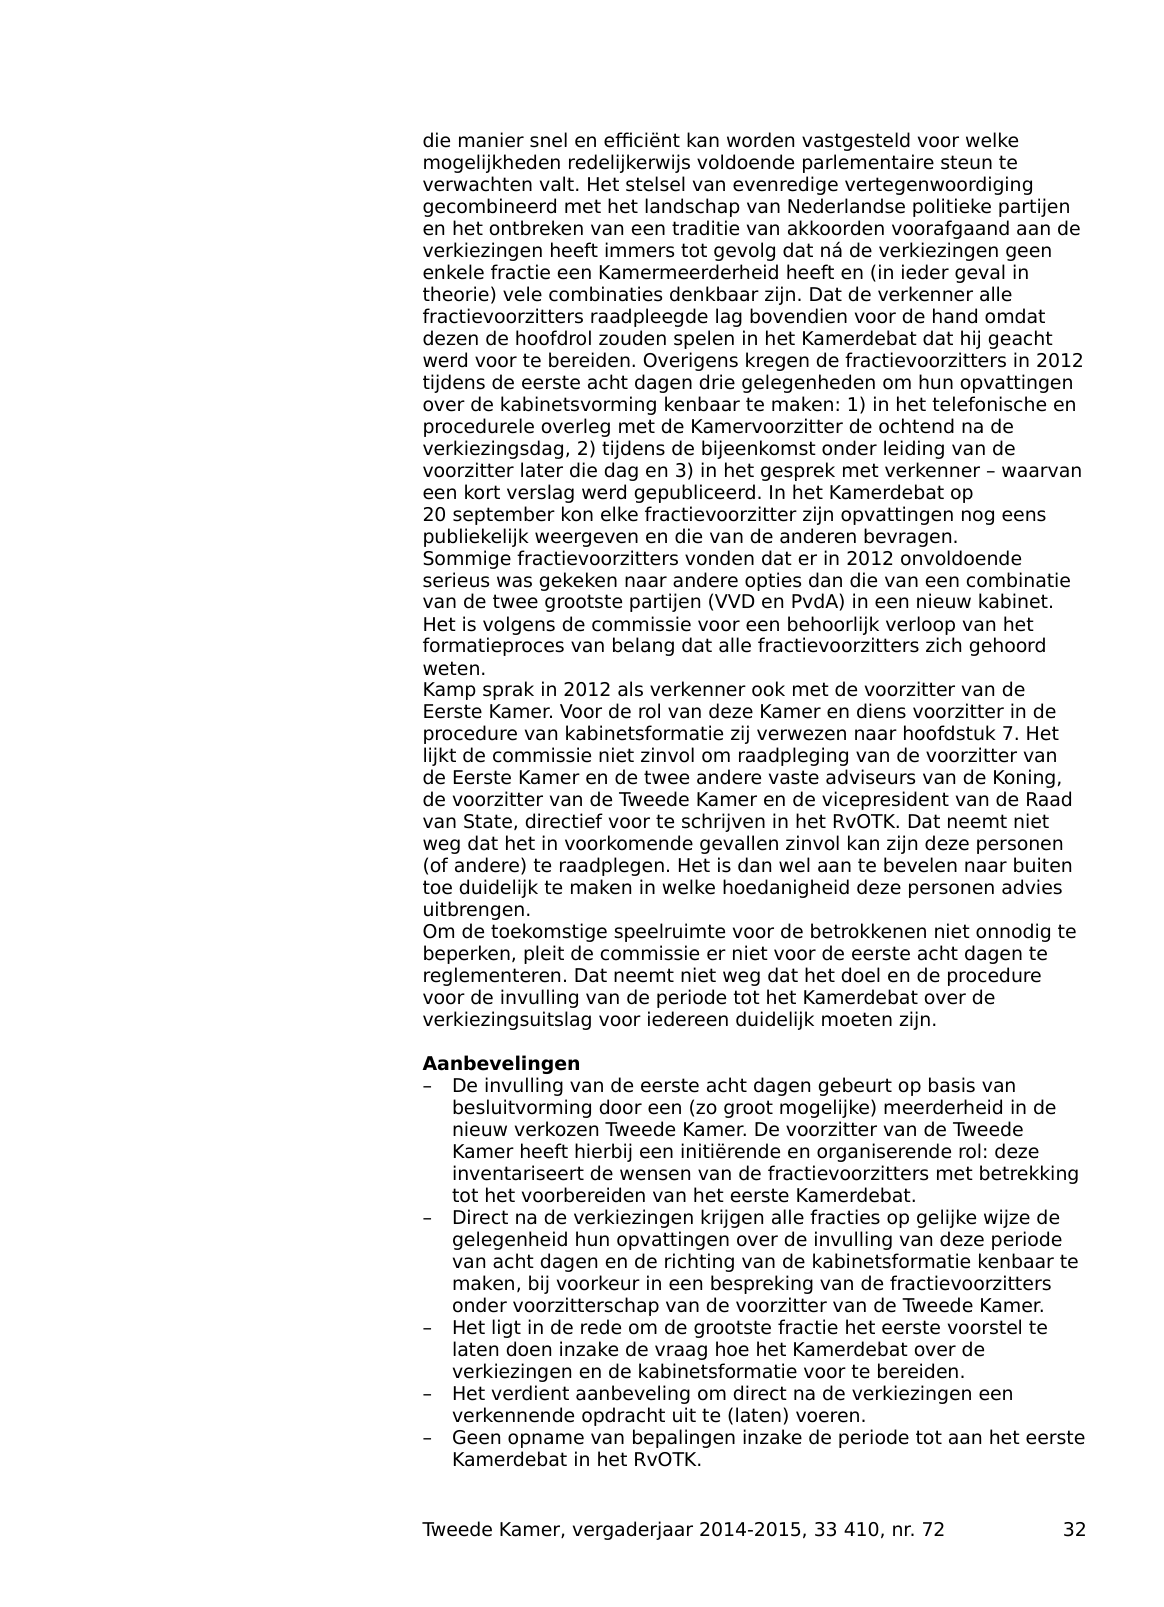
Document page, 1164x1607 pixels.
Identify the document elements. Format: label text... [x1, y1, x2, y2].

text – Geen opname van bepalingen inzake de periode tot aan het eerste Kamerdebat in het RvOTK. [422, 1427, 1087, 1471]
text Sommige fractievoorzitters vonden dat er in 2012 onvoldoende serieus was gekeken naar andere opties dan die van een combinatie van de twee grootste partijen (VVD en PvdA) in een nieuw kabinet. Het is volgens de commissie voor een behoorlijk verloop van het formatieproces van belang dat alle fractievoorzitters zich gehoord weten. [422, 547, 1087, 679]
text Om de toekomstige speelruimte voor de betrokkenen niet onnodig te beperken, pleit de commissie er niet voor de eerste acht dagen te reglementeren. Dat neemt niet weg dat het doel en de procedure voor de invulling van de periode tot het Kamerdebat over de verkiezingsuitslag voor iedereen duidelijk moeten zijn. [422, 921, 1087, 1031]
text – Het ligt in de rede om de grootste fractie het eerste voorstel te laten doen inzake de vraag hoe het Kamerdebat over de verkiezingen en de kabinetsformatie voor te bereiden. [422, 1317, 1087, 1383]
text Kamp sprak in 2012 als verkenner ook met de voorzitter van de Eerste Kamer. Voor de rol van deze Kamer en diens voorzitter in de procedure van kabinetsformatie zij verwezen naar hoofdstuk 7. Het lijkt de commissie niet zinvol om raadpleging van de voorzitter van de Eerste Kamer en de twee andere vaste adviseurs van de Koning, de voorzitter van de Tweede Kamer en de vicepresident van de Raad van State, directief voor te schrijven in het RvOTK. Dat neemt niet weg dat het in voorkomende gevallen zinvol kan zijn deze personen (of andere) te raadplegen. Het is dan wel aan te bevelen naar buiten toe duidelijk te maken in welke hoedanigheid deze personen advies uitbrengen. [422, 679, 1087, 921]
text – Het verdient aanbeveling om direct na de verkiezingen een verkennende opdracht uit te (laten) voeren. [422, 1383, 1087, 1427]
text die manier snel en efficiënt kan worden vastgesteld voor welke mogelijkheden redelijkerwijs voldoende parlementaire steun te verwachten valt. Het stelsel van evenredige vertegenwoordiging gecombineerd met het landschap van Nederlandse politieke partijen en het ontbreken van een traditie van akkoorden voorafgaand aan de verkiezingen heeft immers tot gevolg dat ná de verkiezingen geen enkele fractie een Kamermeerderheid heeft en (in ieder geval in theorie) vele combinaties denkbaar zijn. Dat de verkenner alle fractievoorzitters raadpleegde lag bovendien voor de hand omdat dezen de hoofdrol zouden spelen in het Kamerdebat dat hij geacht werd voor te bereiden. Overigens kregen de fractievoorzitters in 2012 tijdens de eerste acht dagen drie gelegenheden om hun opvattingen over de kabinetsvorming kenbaar te maken: 1) in het telefonische en procedurele overleg met de Kamervoorzitter de ochtend na de verkiezingsdag, 2) tijdens de bijeenkomst onder leiding van de voorzitter later die dag en 3) in het gesprek met verkenner – waarvan een kort verslag werd gepubliceerd. In het Kamerdebat op 20 september kon elke fractievoorzitter zijn opvattingen nog eens publiekelijk weergeven en die van de anderen bevragen. [422, 130, 1087, 547]
subtitle Aanbevelingen [422, 1053, 1087, 1075]
text – De invulling van de eerste acht dagen gebeurt op basis van besluitvorming door een (zo groot mogelijke) meerderheid in de nieuw verkozen Tweede Kamer. De voorzitter van de Tweede Kamer heeft hierbij een initiërende en organiserende rol: deze inventariseert de wensen van de fractievoorzitters met betrekking tot het voorbereiden van het eerste Kamerdebat. [422, 1075, 1087, 1207]
text – Direct na de verkiezingen krijgen alle fracties op gelijke wijze de gelegenheid hun opvattingen over de invulling van deze periode van acht dagen en de richting van de kabinetsformatie kenbaar te maken, bij voorkeur in een bespreking van de fractievoorzitters onder voorzitterschap van de voorzitter van de Tweede Kamer. [422, 1207, 1087, 1317]
